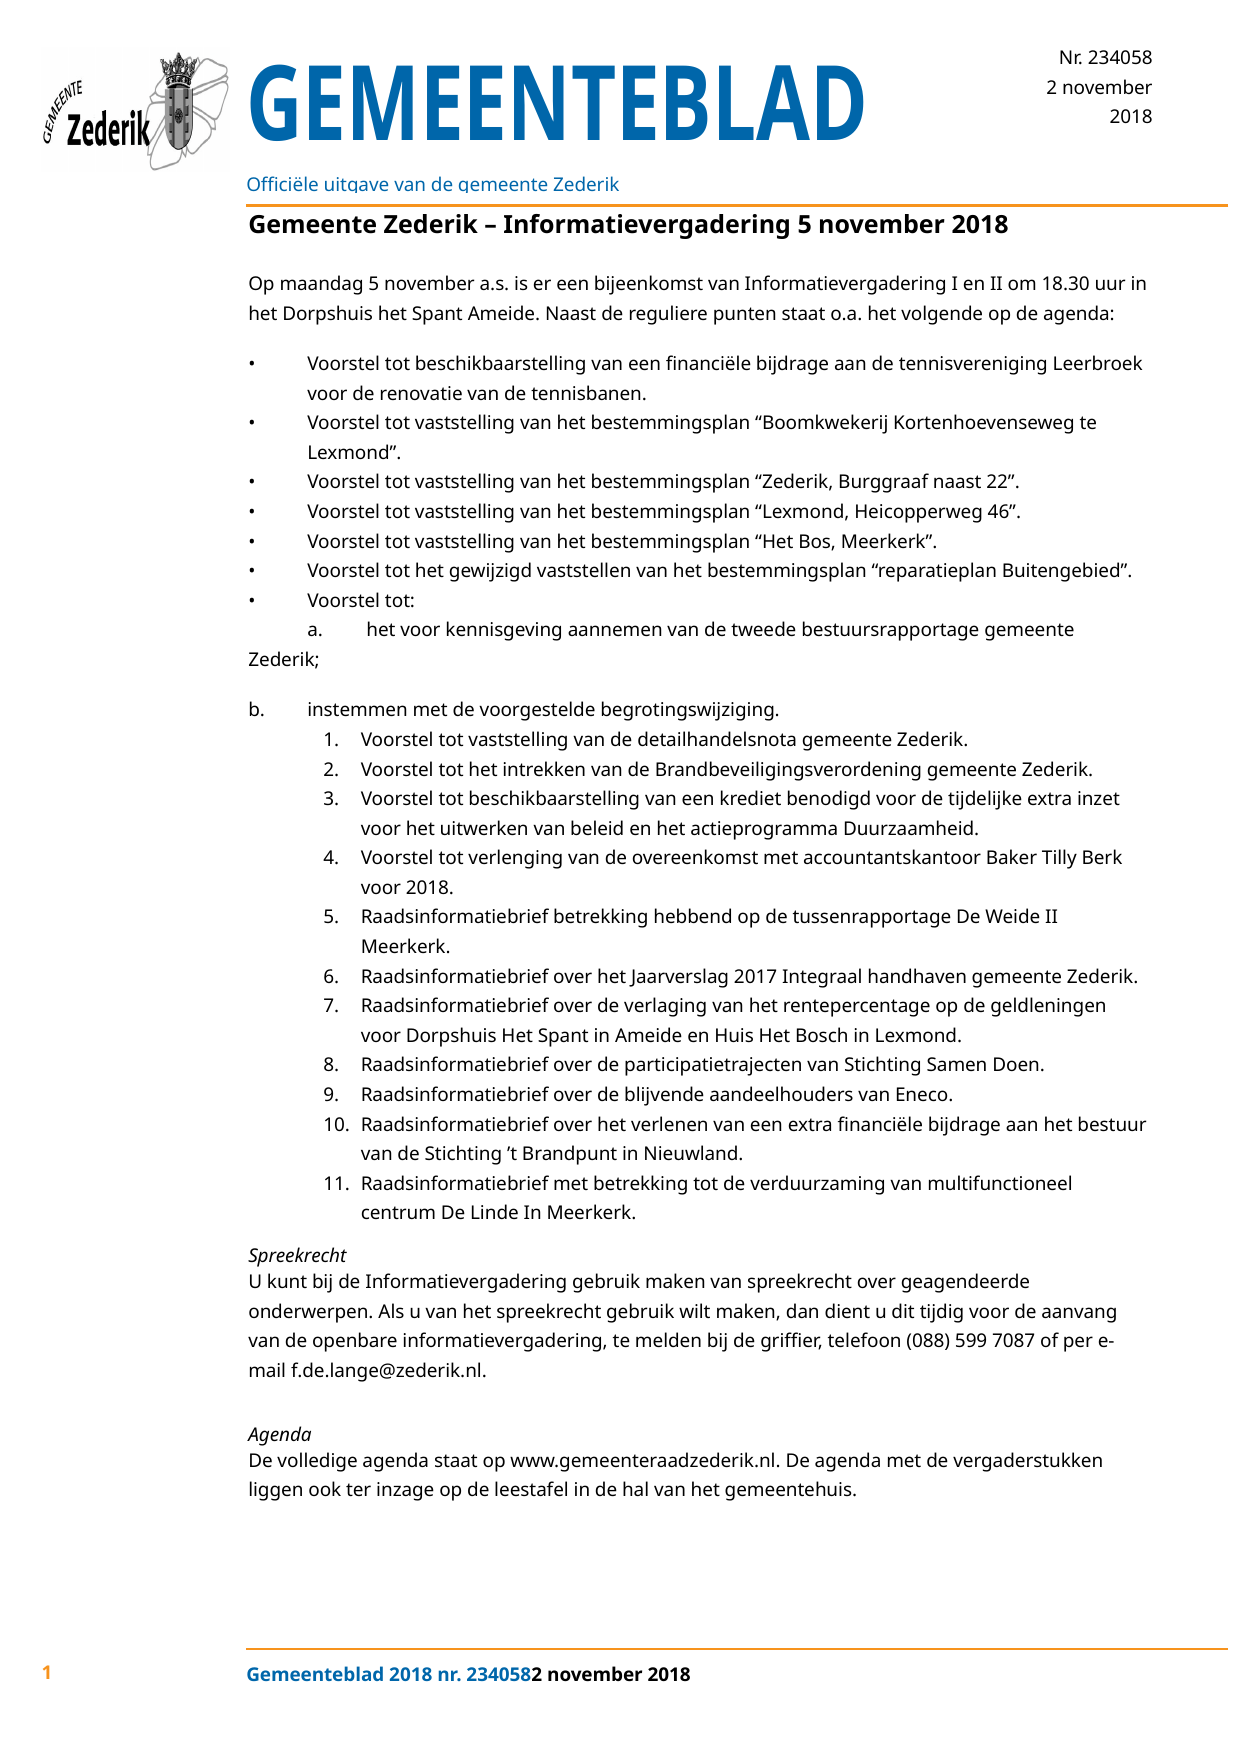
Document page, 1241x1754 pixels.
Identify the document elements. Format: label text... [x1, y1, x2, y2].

text U kunt bij de Informatievergadering gebruik maken van spreekrecht over geagendeerde onderwerpen. Als u van het spreekrecht gebruik wilt maken, dan dient u dit tijdig voor de aanvang van de openbare informatievergadering, te melden bij de griffier, telefoon (088) 599 7087 of per e-mail f.de.lange@zederik.nl. [248, 1268, 1152, 1383]
list Voorstel tot vaststelling van het bestemmingsplan “Het Bos, Meerkerk”. [248, 528, 1152, 553]
text De volledige agenda staat op www.gemeenteraadzederik.nl. De agenda met de vergaderstukken liggen ook ter inzage op de leestafel in de hal van het gemeentehuis. [248, 1447, 1152, 1502]
list Raadsinformatiebrief over de verlaging van het rentepercentage op de geldleningen voor Dorpshuis Het Spant in Ameide en Huis Het Bosch in Lexmond. [323, 992, 1152, 1048]
list Voorstel tot vaststelling van het bestemmingsplan “Boomkwekerij Kortenhoevenseweg te Lexmond”. [248, 409, 1152, 465]
list Raadsinformatiebrief over de blijvende aandeelhouders van Eneco. [323, 1081, 1152, 1107]
list Voorstel tot: [248, 587, 1152, 613]
list Voorstel tot vaststelling van het bestemmingsplan “Lexmond, Heicopperweg 46”. [248, 498, 1152, 524]
list Raadsinformatiebrief met betrekking tot de verduurzaming van multifunctioneel centrum De Linde In Meerkerk. [323, 1170, 1152, 1225]
list Voorstel tot verlenging van de overeenkomst met accountantskantoor Baker Tilly Berk voor 2018. [323, 844, 1152, 900]
list Voorstel tot het intrekken van de Brandbeveiligingsverordening gemeente Zederik. [323, 756, 1152, 781]
list Voorstel tot vaststelling van het bestemmingsplan “Zederik, Burggraaf naast 22”. [248, 469, 1152, 494]
picture [41, 47, 231, 172]
list Raadsinformatiebrief over het Jaarverslag 2017 Integraal handhaven gemeente Zederik. [323, 963, 1152, 988]
list Voorstel tot het gewijzigd vaststellen van het bestemmingsplan “reparatieplan Buitengebied”. [248, 557, 1152, 583]
list Raadsinformatiebrief betrekking hebbend op de tussenrapportage De Weide II Meerkerk. [323, 904, 1152, 959]
list instemmen met de voorgestelde begrotingswijziging. [248, 697, 1152, 722]
text Gemeente Zederik – Informatievergadering 5 november 2018 [248, 207, 1152, 241]
list Voorstel tot beschikbaarstelling van een financiële bijdrage aan de tennisvereniging Leerbroek voor de renovatie van de tennisbanen. [248, 350, 1152, 406]
list het voor kennisgeving aannemen van de tweede bestuursrapportage gemeente [307, 617, 1152, 642]
list Voorstel tot beschikbaarstelling van een krediet benodigd voor de tijdelijke extra inzet voor het uitwerken van beleid en het actieprogramma Duurzaamheid. [323, 785, 1152, 841]
list Voorstel tot vaststelling van de detailhandelsnota gemeente Zederik. [323, 726, 1152, 752]
list Raadsinformatiebrief over de participatietrajecten van Stichting Samen Doen. [323, 1052, 1152, 1077]
text Op maandag 5 november a.s. is er een bijeenkomst van Informatievergadering I en II om 18.30 uur in het Dorpshuis het Spant Ameide. Naast de reguliere punten staat o.a. het volgende op de agenda: [248, 270, 1152, 326]
text Zederik; [248, 646, 1152, 672]
list Raadsinformatiebrief over het verlenen van een extra financiële bijdrage aan het bestuur van de Stichting ’t Brandpunt in Nieuwland. [323, 1111, 1152, 1166]
text Spreekrecht [248, 1243, 1152, 1268]
text Agenda [248, 1421, 1152, 1447]
